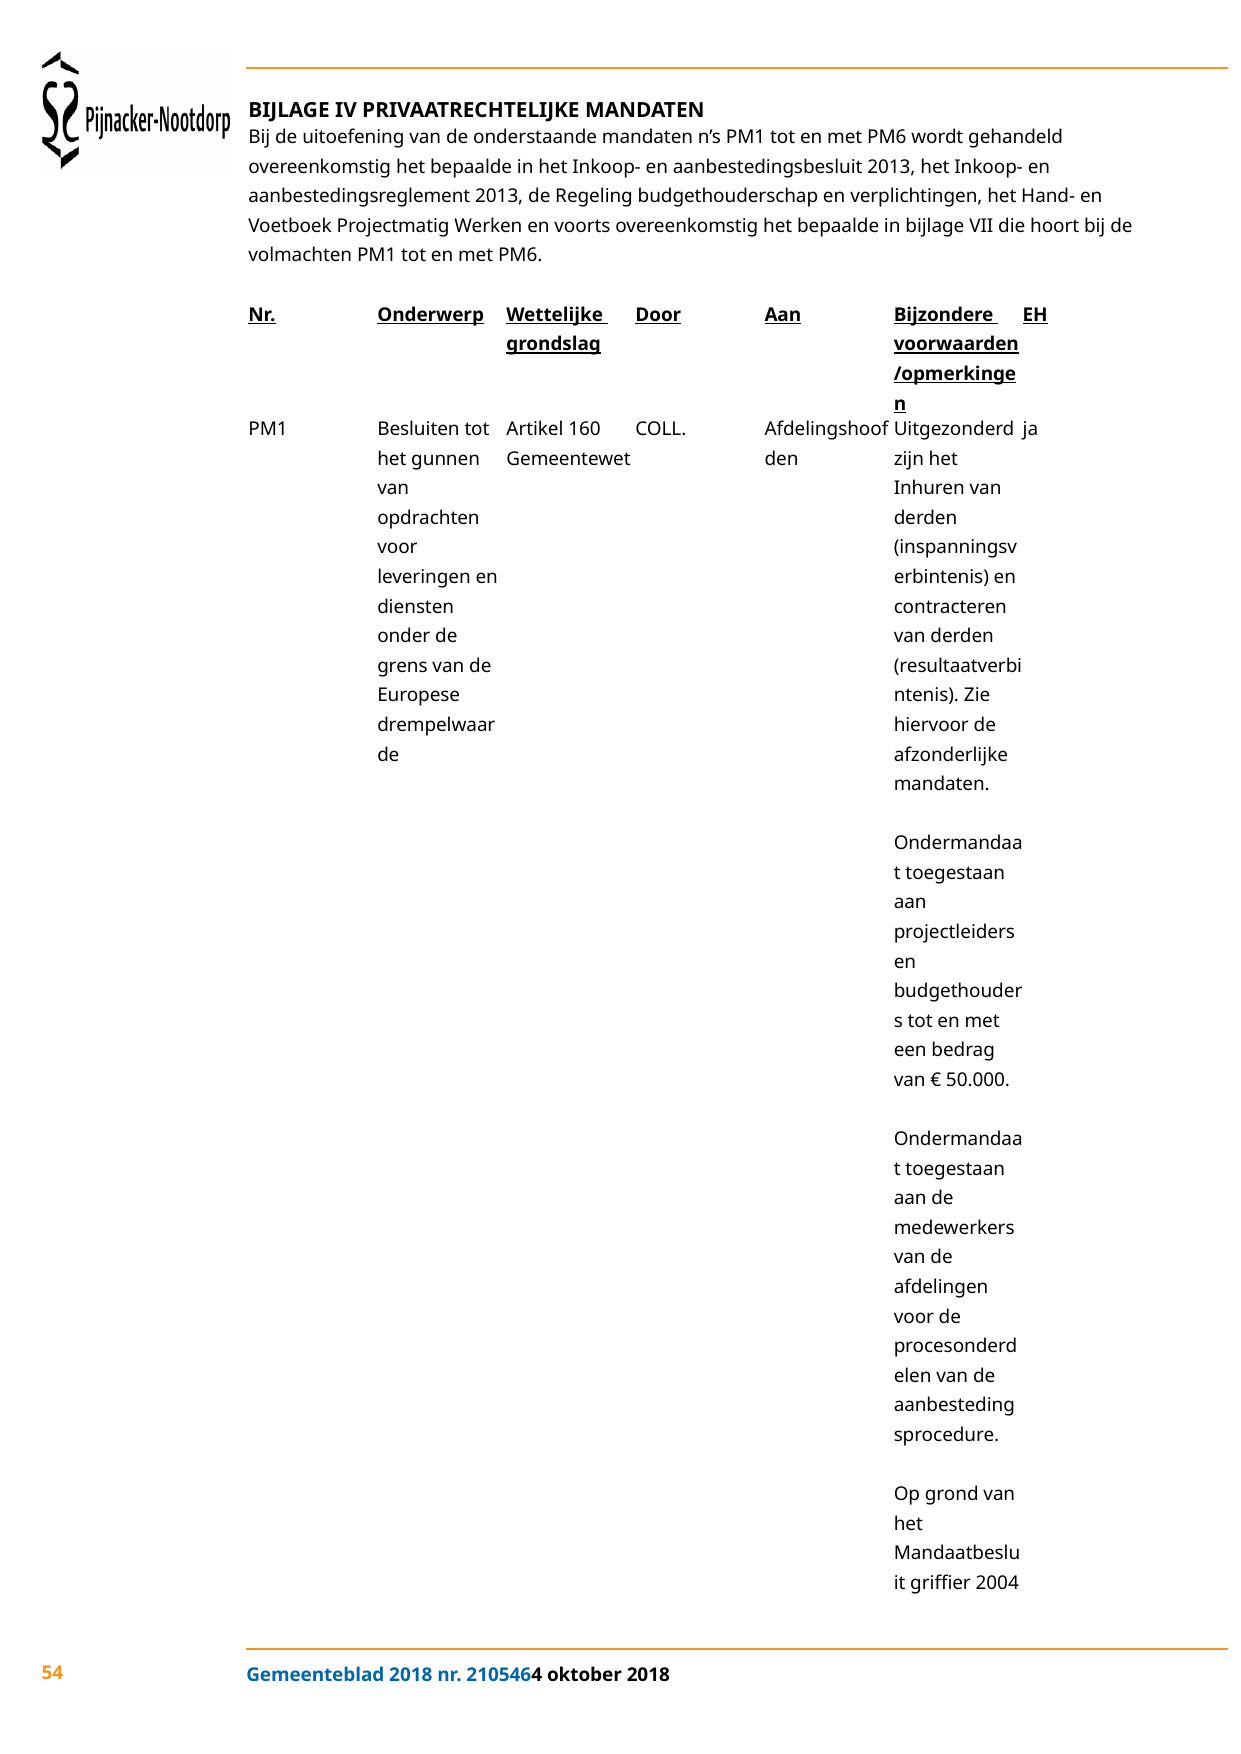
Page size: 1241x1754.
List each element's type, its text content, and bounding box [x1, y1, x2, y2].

table_cell PM1 [248, 415, 377, 1595]
table_cell Afdelingshoofden [764, 415, 893, 1595]
table_header EH [1023, 301, 1152, 415]
table_header Door [635, 301, 764, 415]
table_cell Besluiten tot het gunnen van opdrachten voor leveringen en diensten onder de grens van de Europese drempelwaarde [377, 415, 506, 1595]
table_cell Uitgezonderd zijn het Inhuren van derden (inspanningsverbintenis) en contracteren van derden (resultaatverbintenis). Zie hiervoor de afzonderlijke mandaten. Ondermandaat toegestaan aan projectleiders en budgethouders tot en met een bedrag van € 50.000. Ondermandaat toegestaan aan de medewerkers van de afdelingen voor de procesonderdelen van de aanbestedingsprocedure. Op grond van het Mandaatbesluit griffier 2004 [894, 415, 1022, 1595]
text BIJLAGE IV PRIVAATRECHTELIJKE MANDATEN [248, 95, 1152, 123]
text Bij de uitoefening van de onderstaande mandaten n’s PM1 tot en met PM6 wordt gehandeld overeenkomstig het bepaalde in het Inkoop- en aanbestedingsbesluit 2013, het Inkoop- en aanbestedingsreglement 2013, de Regeling budgethouderschap en verplichtingen, het Hand- en Voetboek Projectmatig Werken en voorts overeenkomstig het bepaalde in bijlage VII die hoort bij de volmachten PM1 tot en met PM6. [248, 123, 1152, 267]
picture [41, 47, 231, 172]
table_header Onderwerp [377, 301, 506, 415]
table_header Nr. [248, 301, 377, 415]
table_cell COLL. [635, 415, 764, 1595]
table_cell Artikel 160 Gemeentewet [506, 415, 635, 1595]
table_header Aan [764, 301, 893, 415]
table_header Wettelijke grondslag [506, 301, 635, 415]
table_cell ja [1023, 415, 1152, 1595]
table_header Bijzondere voorwaarden/opmerkingen [894, 301, 1022, 415]
